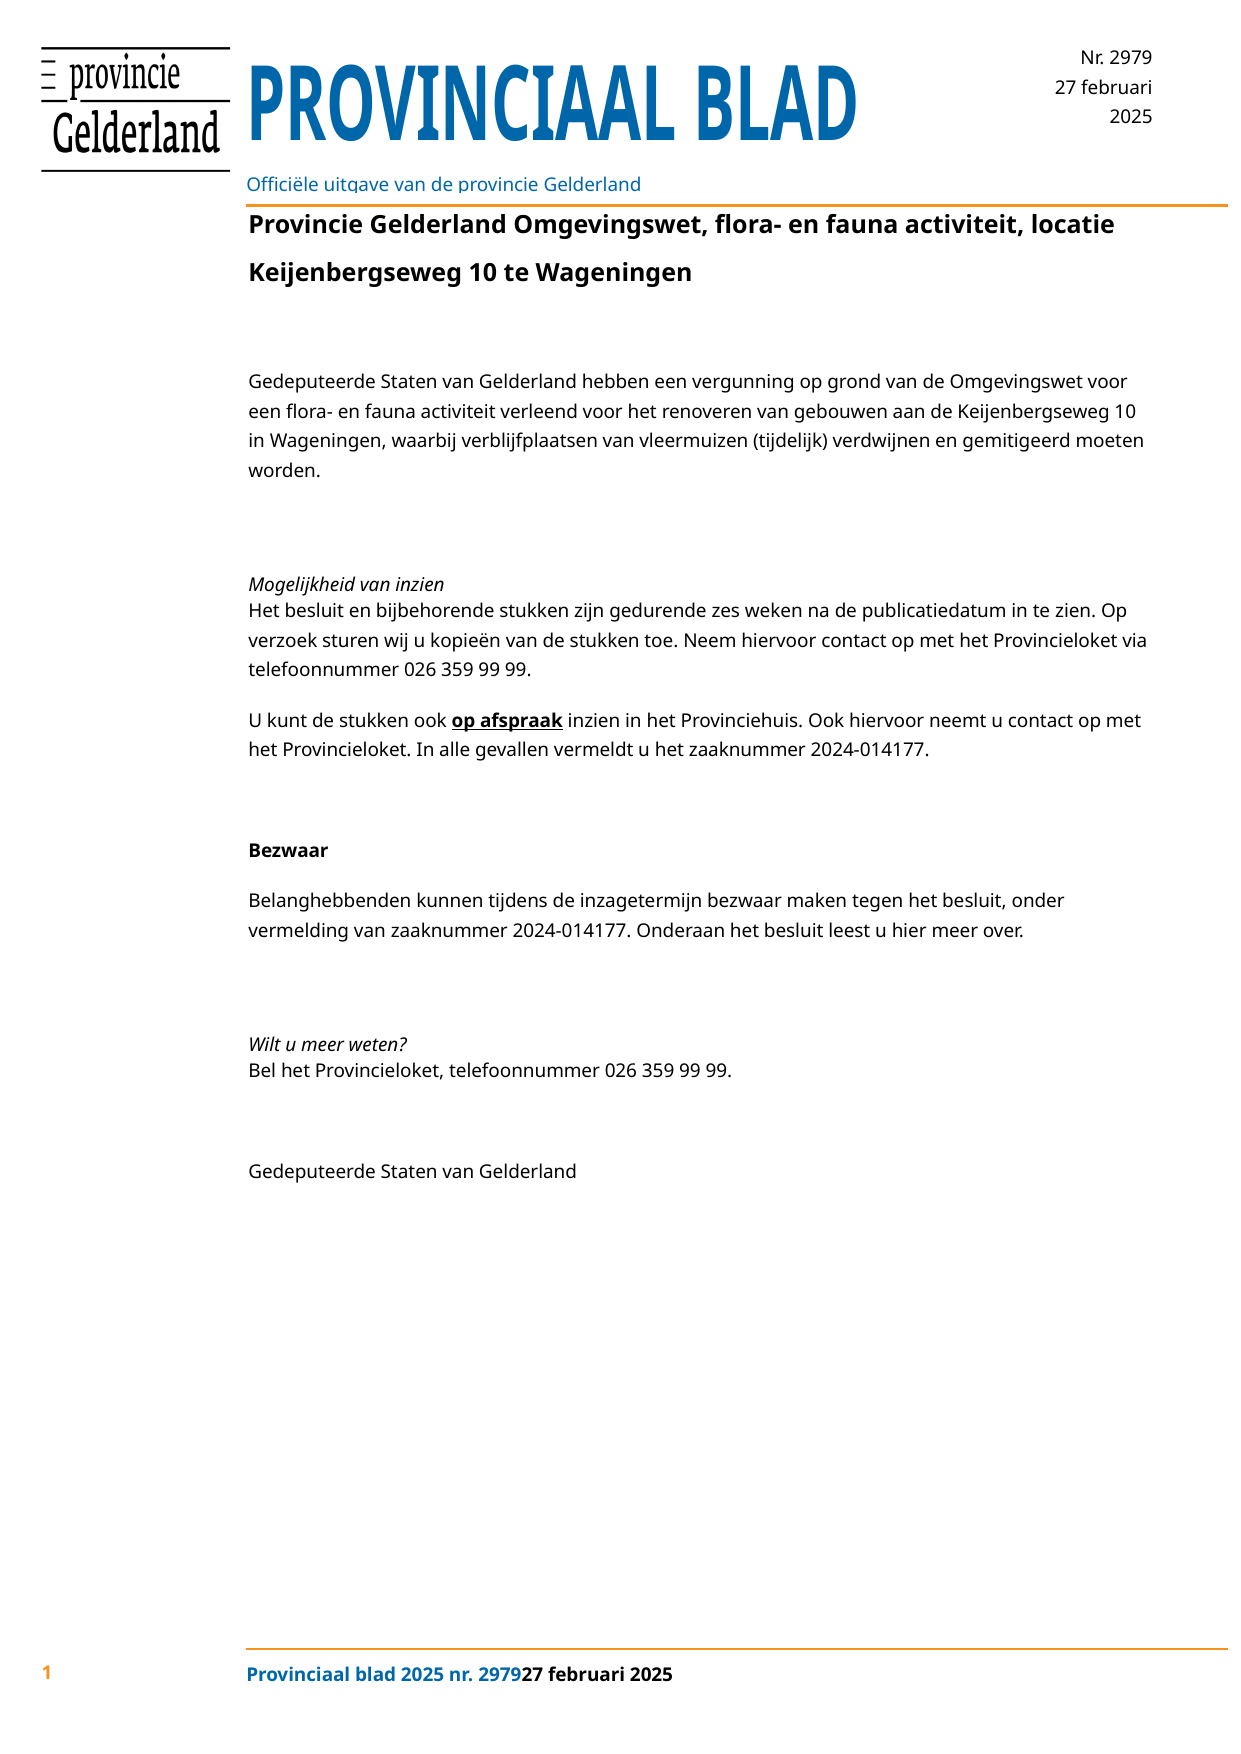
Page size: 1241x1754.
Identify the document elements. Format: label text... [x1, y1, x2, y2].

text Gedeputeerde Staten van Gelderland hebben een vergunning op grond van de Omgevingswet voor een flora- en fauna activiteit verleend voor het renoveren van gebouwen aan de Keijenbergseweg 10 in Wageningen, waarbij verblijfplaatsen van vleermuizen (tijdelijk) verdwijnen en gemitigeerd moeten worden. [248, 368, 1152, 483]
text Belanghebbenden kunnen tijdens de inzagetermijn bezwaar maken tegen het besluit, onder vermelding van zaaknummer 2024-014177. Onderaan het besluit leest u hier meer over. [248, 888, 1152, 943]
text U kunt de stukken ook op afspraak inzien in het Provinciehuis. Ook hiervoor neemt u contact op met het Provincieloket. In alle gevallen vermeldt u het zaaknummer 2024-014177. [248, 707, 1152, 762]
text Het besluit en bijbehorende stukken zijn gedurende zes weken na de publicatiedatum in te zien. Op verzoek sturen wij u kopieën van de stukken toe. Neem hiervoor contact op met het Provincieloket via telefoonnummer 026 359 99 99. [248, 597, 1152, 682]
text Wilt u meer weten? [248, 1032, 1152, 1057]
text Bel het Provincieloket, telefoonnummer 026 359 99 99. [248, 1057, 1152, 1083]
text Mogelijkheid van inzien [248, 571, 1152, 597]
picture [41, 47, 231, 172]
text Provincie Gelderland Omgevingswet, flora- en fauna activiteit, locatie Keijenbergseweg 10 te Wageningen [248, 207, 1152, 288]
text Bezwaar [248, 837, 1152, 863]
text Gedeputeerde Staten van Gelderland [248, 1158, 1152, 1184]
